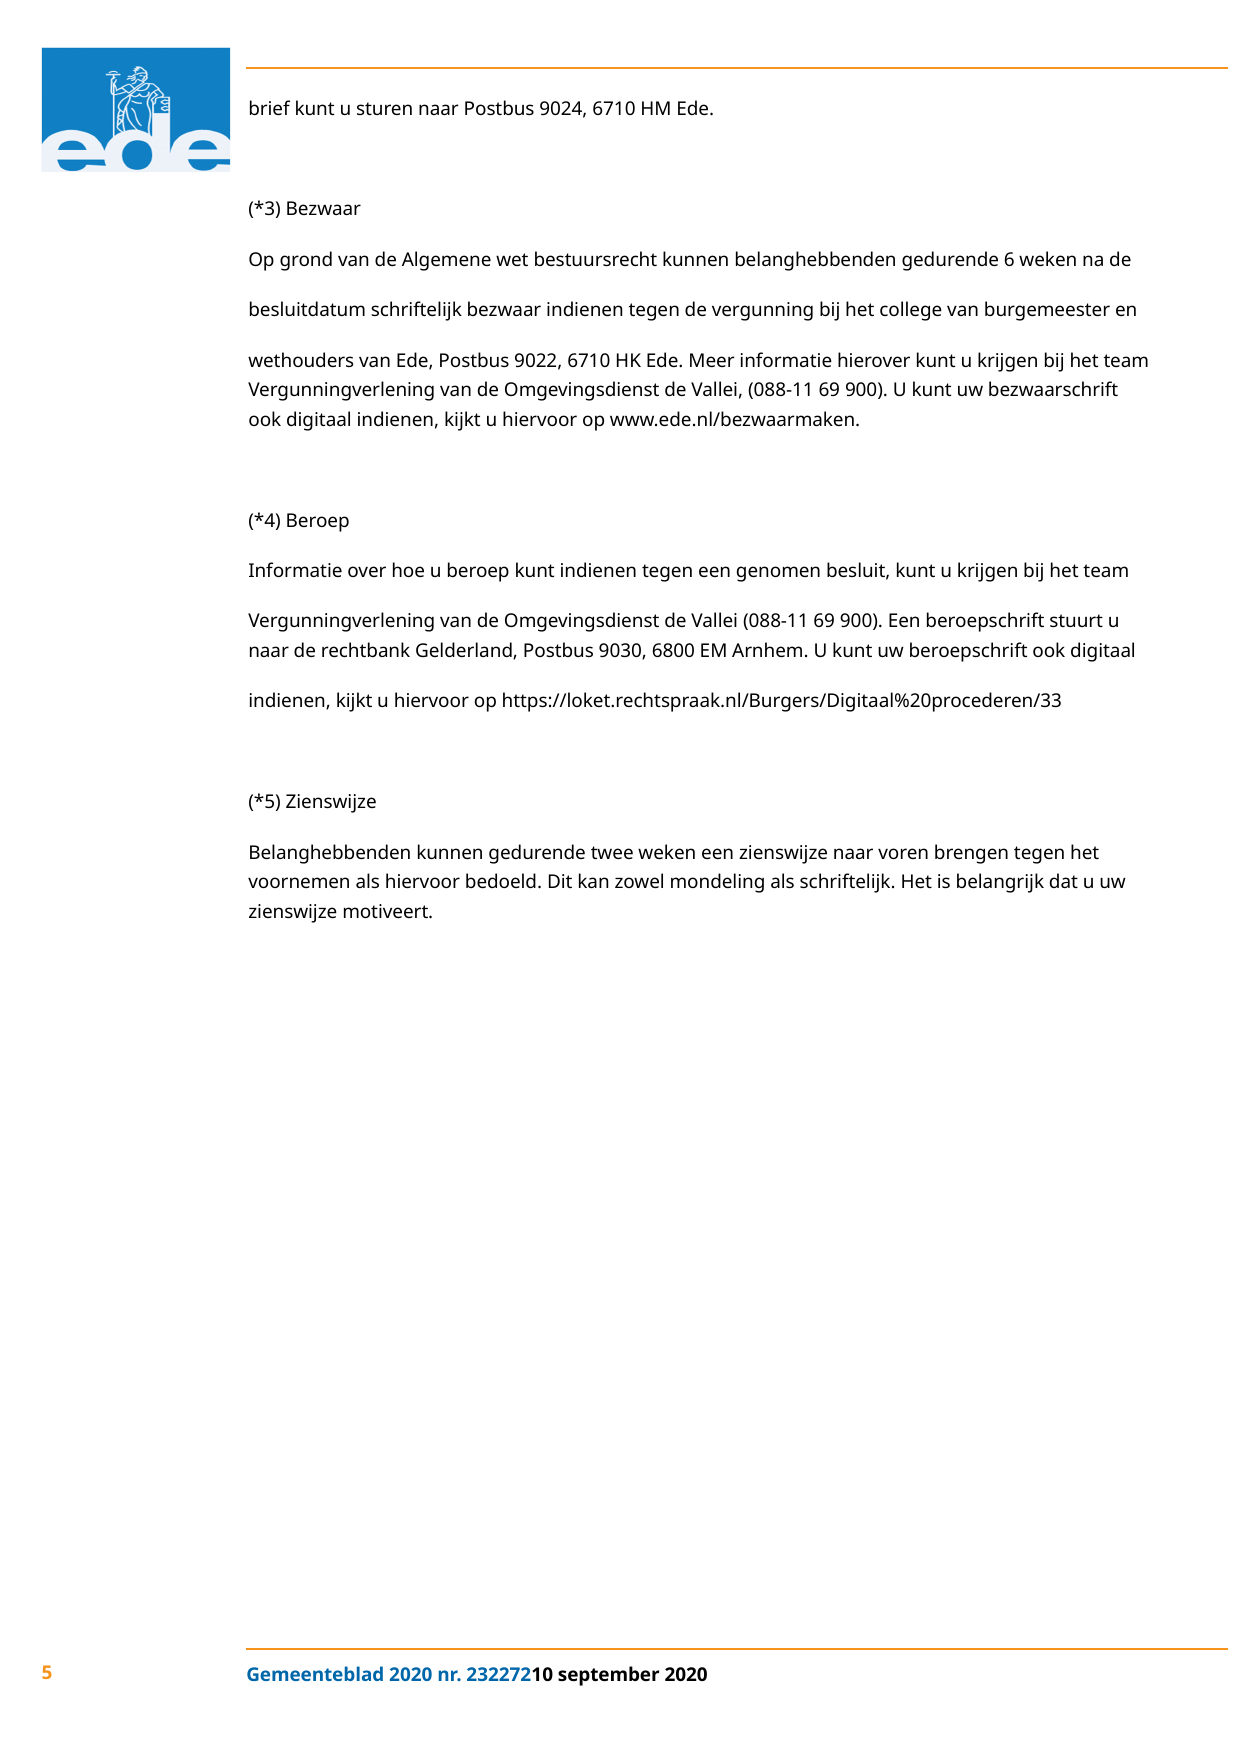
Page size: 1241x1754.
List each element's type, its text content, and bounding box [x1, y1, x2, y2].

text Informatie over hoe u beroep kunt indienen tegen een genomen besluit, kunt u krijgen bij het team [248, 557, 1152, 583]
text besluitdatum schriftelijk bezwaar indienen tegen de vergunning bij het college van burgemeester en [248, 296, 1152, 322]
text (*5) Zienswijze [248, 788, 1152, 814]
text (*3) Bezwaar [248, 196, 1152, 221]
text (*4) Beroep [248, 507, 1152, 533]
text wethouders van Ede, Postbus 9022, 6710 HK Ede. Meer informatie hierover kunt u krijgen bij het team Vergunningverlening van de Omgevingsdienst de Vallei, (088-11 69 900). U kunt uw bezwaarschrift ook digitaal indienen, kijkt u hiervoor op www.ede.nl/bezwaarmaken. [248, 347, 1152, 432]
picture [41, 47, 231, 172]
text Belanghebbenden kunnen gedurende twee weken een zienswijze naar voren brengen tegen het voornemen als hiervoor bedoeld. Dit kan zowel mondeling als schriftelijk. Het is belangrijk dat u uw zienswijze motiveert. [248, 839, 1152, 924]
text Vergunningverlening van de Omgevingsdienst de Vallei (088-11 69 900). Een beroepschrift stuurt u naar de rechtbank Gelderland, Postbus 9030, 6800 EM Arnhem. U kunt uw beroepschrift ook digitaal [248, 608, 1152, 663]
text Op grond van de Algemene wet bestuursrecht kunnen belanghebbenden gedurende 6 weken na de [248, 246, 1152, 272]
text indienen, kijkt u hiervoor op https://loket.rechtspraak.nl/Burgers/Digitaal%20procederen/33 [248, 688, 1152, 713]
text brief kunt u sturen naar Postbus 9024, 6710 HM Ede. [248, 95, 1152, 121]
